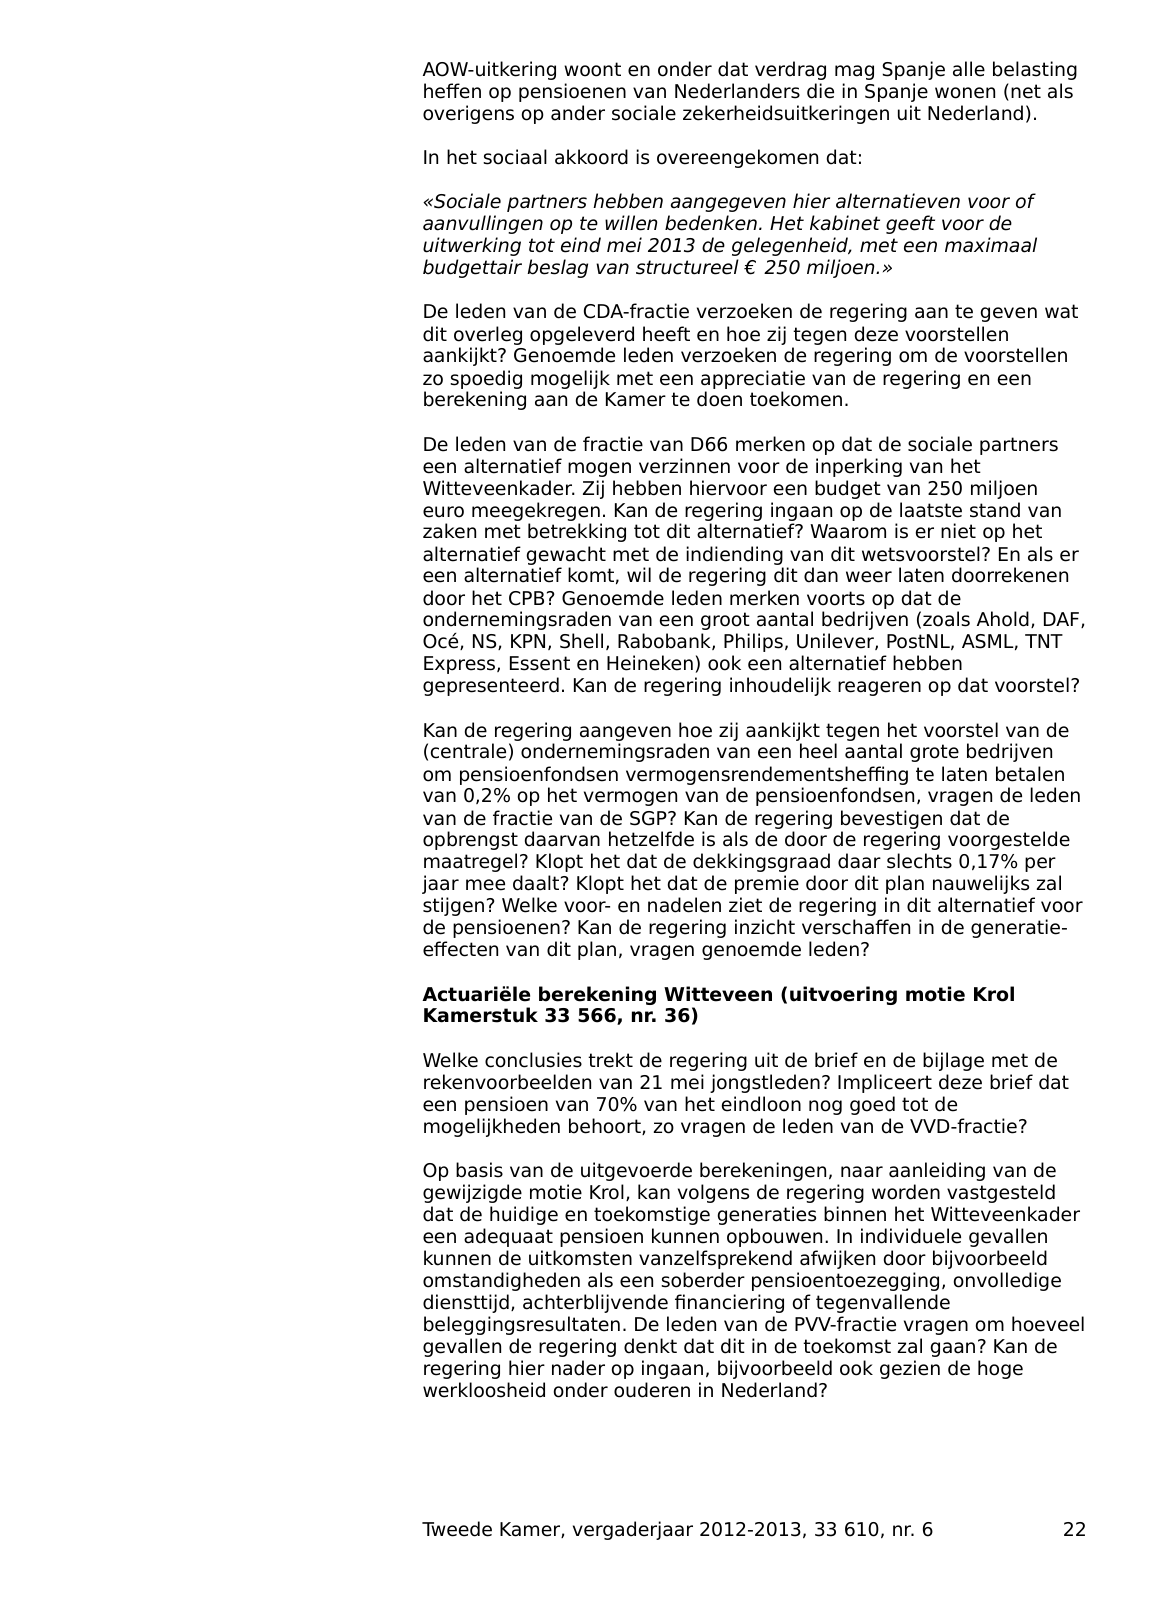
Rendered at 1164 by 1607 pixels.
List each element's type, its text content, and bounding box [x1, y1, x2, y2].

text De leden van de CDA-fractie verzoeken de regering aan te geven wat dit overleg opgeleverd heeft en hoe zij tegen deze voorstellen aankijkt? Genoemde leden verzoeken de regering om de voorstellen zo spoedig mogelijk met een appreciatie van de regering en een berekening aan de Kamer te doen toekomen. [422, 301, 1087, 411]
text In het sociaal akkoord is overeengekomen dat: [422, 147, 1087, 169]
text De leden van de fractie van D66 merken op dat de sociale partners een alternatief mogen verzinnen voor de inperking van het Witteveenkader. Zij hebben hiervoor een budget van 250 miljoen euro meegekregen. Kan de regering ingaan op de laatste stand van zaken met betrekking tot dit alternatief? Waarom is er niet op het alternatief gewacht met de indiending van dit wetsvoorstel? En als er een alternatief komt, wil de regering dit dan weer laten doorrekenen door het CPB? Genoemde leden merken voorts op dat de ondernemingsraden van een groot aantal bedrijven (zoals Ahold, DAF, Océ, NS, KPN, Shell, Rabobank, Philips, Unilever, PostNL, ASML, TNT Express, Essent en Heineken) ook een alternatief hebben gepresenteerd. Kan de regering inhoudelijk reageren op dat voorstel? [422, 433, 1087, 697]
text Welke conclusies trekt de regering uit de brief en de bijlage met de rekenvoorbeelden van 21 mei jongstleden? Impliceert deze brief dat een pensioen van 70% van het eindloon nog goed tot de mogelijkheden behoort, zo vragen de leden van de VVD-fractie? [422, 1049, 1087, 1137]
text Op basis van de uitgevoerde berekeningen, naar aanleiding van de gewijzigde motie Krol, kan volgens de regering worden vastgesteld dat de huidige en toekomstige generaties binnen het Witteveenkader een adequaat pensioen kunnen opbouwen. In individuele gevallen kunnen de uitkomsten vanzelfsprekend afwijken door bijvoorbeeld omstandigheden als een soberder pensioentoezegging, onvolledige diensttijd, achterblijvende financiering of tegenvallende beleggingsresultaten. De leden van de PVV-fractie vragen om hoeveel gevallen de regering denkt dat dit in de toekomst zal gaan? Kan de regering hier nader op ingaan, bijvoorbeeld ook gezien de hoge werkloosheid onder ouderen in Nederland? [422, 1160, 1087, 1401]
text Kan de regering aangeven hoe zij aankijkt tegen het voorstel van de (centrale) ondernemingsraden van een heel aantal grote bedrijven om pensioenfondsen vermogensrendementsheffing te laten betalen van 0,2% op het vermogen van de pensioenfondsen, vragen de leden van de fractie van de SGP? Kan de regering bevestigen dat de opbrengst daarvan hetzelfde is als de door de regering voorgestelde maatregel? Klopt het dat de dekkingsgraad daar slechts 0,17% per jaar mee daalt? Klopt het dat de premie door dit plan nauwelijks zal stijgen? Welke voor- en nadelen ziet de regering in dit alternatief voor de pensioenen? Kan de regering inzicht verschaffen in de generatie-effecten van dit plan, vragen genoemde leden? [422, 719, 1087, 961]
text «Sociale partners hebben aangegeven hier alternatieven voor of aanvullingen op te willen bedenken. Het kabinet geeft voor de uitwerking tot eind mei 2013 de gelegenheid, met een maximaal budgettair beslag van structureel € 250 miljoen.» [422, 191, 1087, 279]
subtitle Actuariële berekening Witteveen (uitvoering motie Krol Kamerstuk 33 566, nr. 36) [422, 983, 1087, 1027]
text AOW-uitkering woont en onder dat verdrag mag Spanje alle belasting heffen op pensioenen van Nederlanders die in Spanje wonen (net als overigens op ander sociale zekerheidsuitkeringen uit Nederland). [422, 59, 1087, 125]
